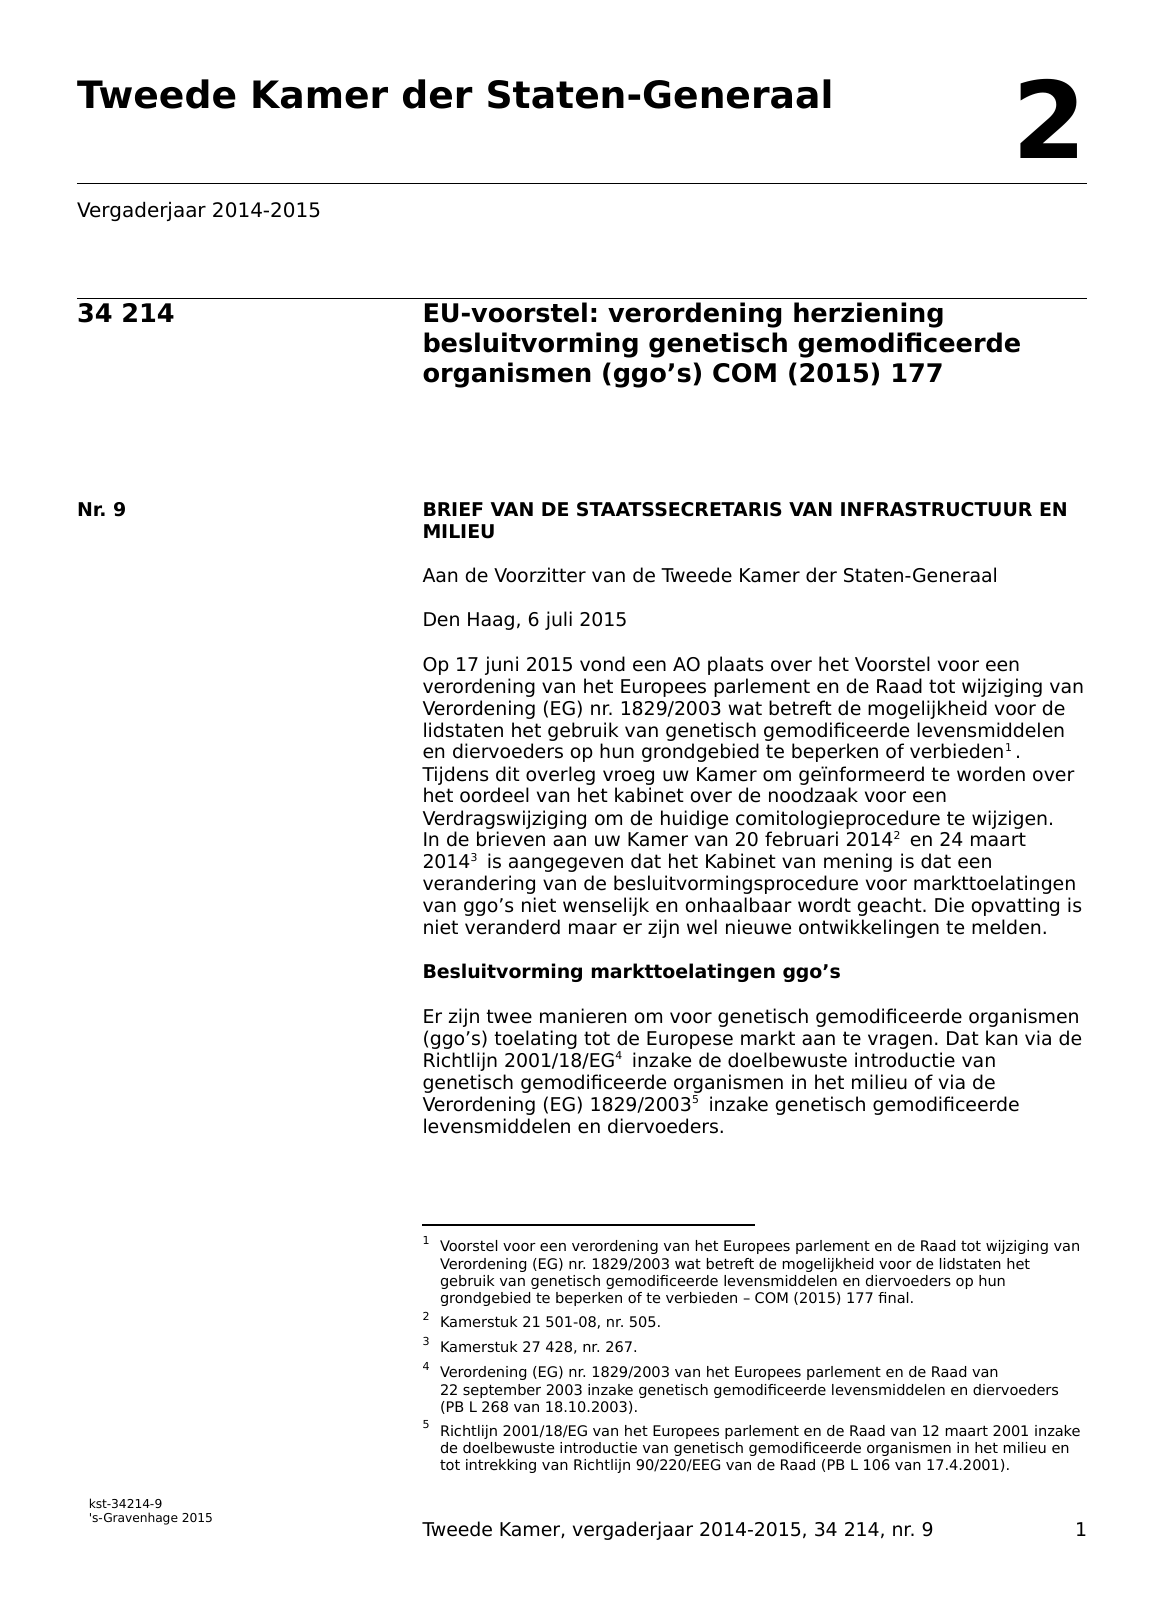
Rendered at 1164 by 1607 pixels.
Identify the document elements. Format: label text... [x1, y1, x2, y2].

text Richtlijn 2001/18/EG van het Europees parlement en de Raad van 12 maart 2001 inzake de doelbewuste introductie van genetisch gemodificeerde organismen in het milieu en tot intrekking van Richtlijn 90/220/EEG van de Raad (PB L 106 van 17.4.2001). [422, 1418, 1087, 1474]
subtitle 34 214 EU-voorstel: verordening herziening besluitvorming genetisch gemodificeerde organismen (ggo’s) COM (2015) 177 [77, 299, 1087, 388]
text 's-Gravenhage 2015 [88, 1511, 323, 1525]
text Den Haag, 6 juli 2015 [422, 609, 1087, 631]
text Aan de Voorzitter van de Tweede Kamer der Staten-Generaal [422, 565, 1087, 587]
text Kamerstuk 27 428, nr. 267. [422, 1335, 1087, 1357]
text In de brieven aan uw Kamer van 20 februari 2014 en 24 maart 2014 is aangegeven dat het Kabinet van mening is dat een verandering van de besluitvormingsprocedure voor markttoelatingen van ggo’s niet wenselijk en onhaalbaar wordt geacht. Die opvatting is niet veranderd maar er zijn wel nieuwe ontwikkelingen te melden. [422, 829, 1087, 939]
text Kamerstuk 21 501-08, nr. 505. [422, 1310, 1087, 1332]
table_cell Vergaderjaar 2014-2015 [77, 184, 1087, 298]
text Verordening (EG) nr. 1829/2003 van het Europees parlement en de Raad van 22 september 2003 inzake genetisch gemodificeerde levensmiddelen en diervoeders (PB L 268 van 18.10.2003). [422, 1360, 1087, 1416]
subtitle Besluitvorming markttoelatingen ggo’s [422, 961, 1087, 983]
text kst-34214-9 [88, 1497, 323, 1511]
table_header 2 [886, 59, 1087, 183]
table_header Tweede Kamer der Staten-Generaal [77, 59, 886, 183]
text Er zijn twee manieren om voor genetisch gemodificeerde organismen (ggo’s) toelating tot de Europese markt aan te vragen. Dat kan via de Richtlijn 2001/18/EG inzake de doelbewuste introductie van genetisch gemodificeerde organismen in het milieu of via de Verordening (EG) 1829/2003 inzake genetisch gemodificeerde levensmiddelen en diervoeders. [422, 1006, 1087, 1137]
text Op 17 juni 2015 vond een AO plaats over het Voorstel voor een verordening van het Europees parlement en de Raad tot wijziging van Verordening (EG) nr. 1829/2003 wat betreft de mogelijkheid voor de lidstaten het gebruik van genetisch gemodificeerde levensmiddelen en diervoeders op hun grondgebied te beperken of verbieden. Tijdens dit overleg vroeg uw Kamer om geïnformeerd te worden over het oordeel van het kabinet over de noodzaak voor een Verdragswijziging om de huidige comitologieprocedure te wijzigen. [422, 653, 1087, 829]
text Voorstel voor een verordening van het Europees parlement en de Raad tot wijziging van Verordening (EG) nr. 1829/2003 wat betreft de mogelijkheid voor de lidstaten het gebruik van genetisch gemodificeerde levensmiddelen en diervoeders op hun grondgebied te beperken of te verbieden – COM (2015) 177 final. [422, 1234, 1087, 1307]
subtitle Nr. 9 BRIEF VAN DE STAATSSECRETARIS VAN INFRASTRUCTUUR EN MILIEU [77, 499, 1087, 543]
